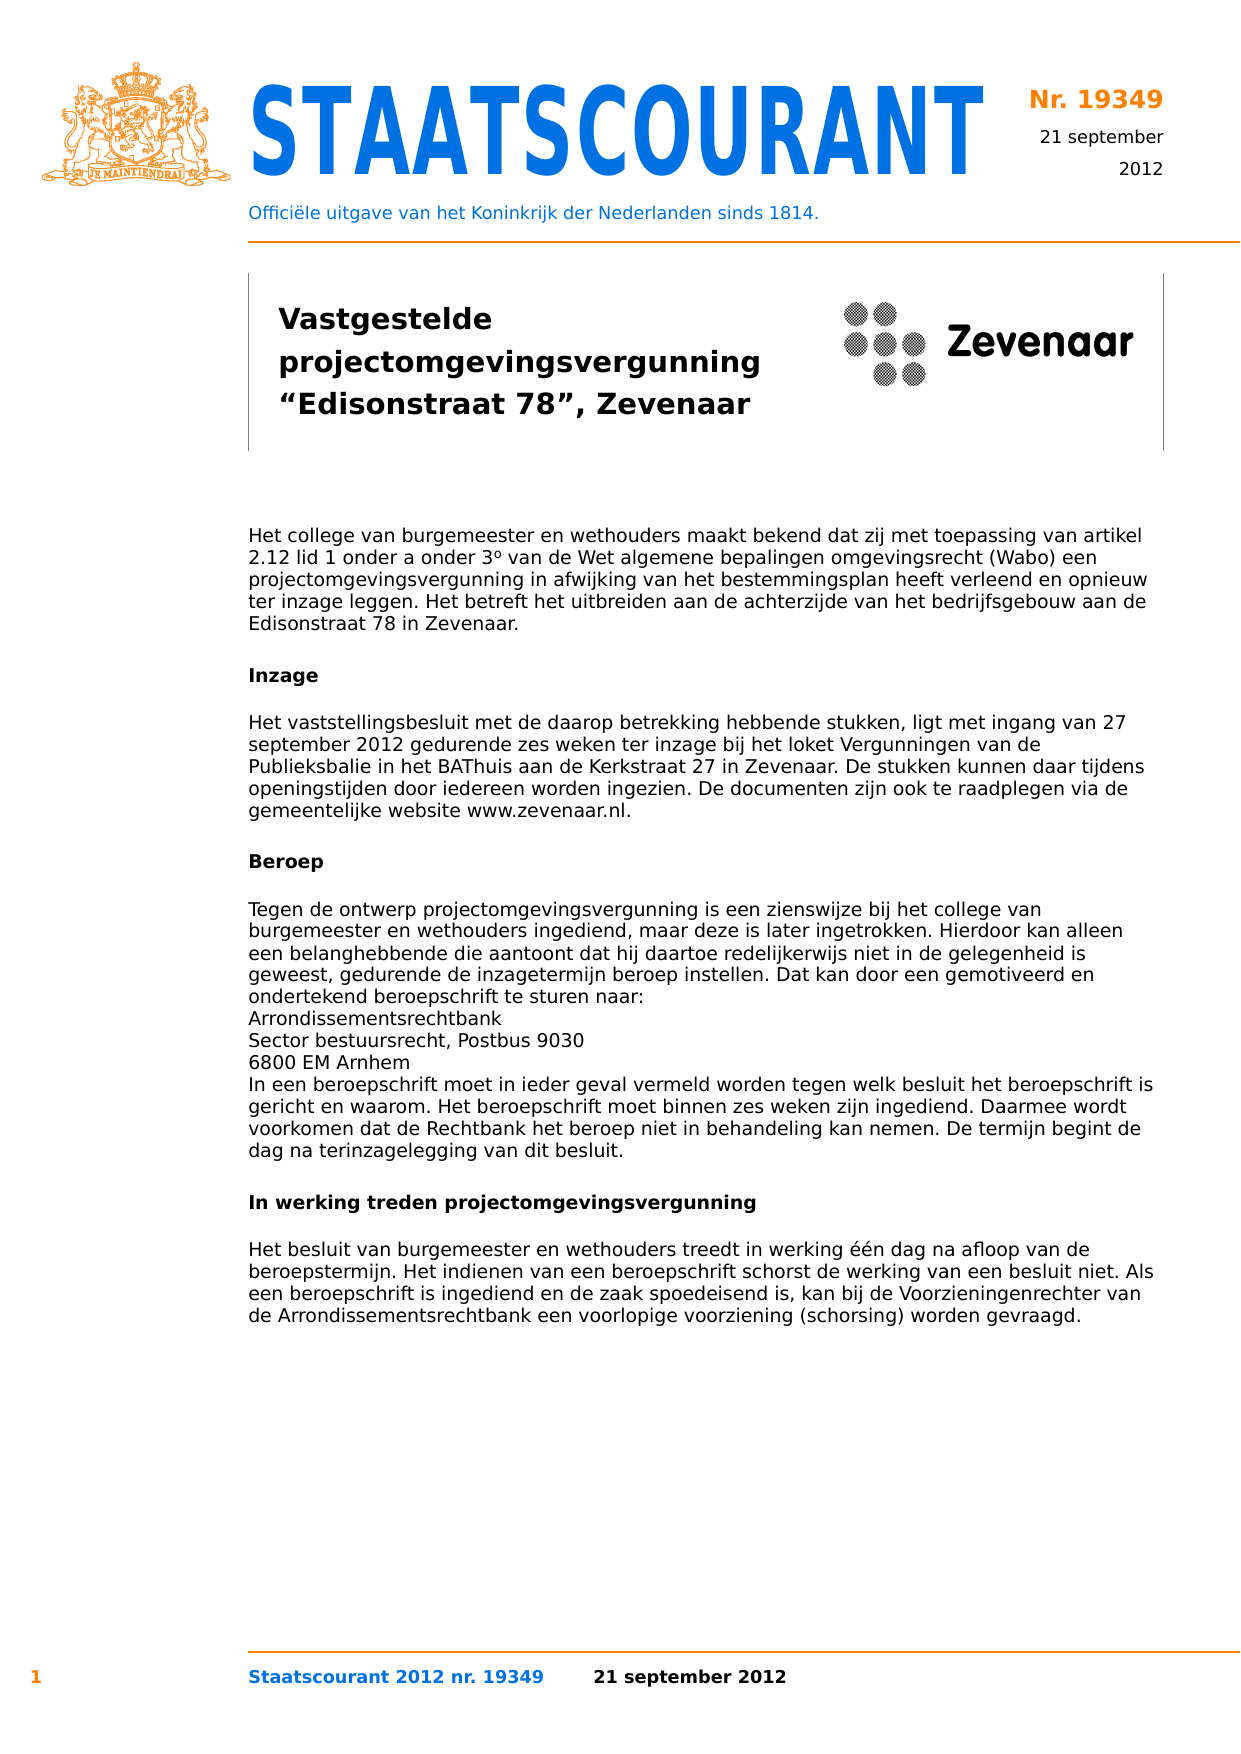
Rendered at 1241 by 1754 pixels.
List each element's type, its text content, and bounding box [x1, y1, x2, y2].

text Het besluit van burgemeester en wethouders treedt in werking één dag na afloop van de beroepstermijn. Het indienen van een beroepschrift schorst de werking van een besluit niet. Als een beroepschrift is ingediend en de zaak spoedeisend is, kan bij de Voorzieningenrechter van de Arrondissementsrechtbank een voorlopige voorziening (schorsing) worden gevraagd. [248, 1239, 1163, 1327]
table_header [25, 62, 248, 241]
table_header Nr. 19349 [998, 62, 1240, 121]
picture [41, 62, 231, 186]
subtitle Vastgestelde projectomgevingsvergunning “Edisonstraat 78”, Zevenaar [249, 273, 1163, 451]
text Het college van burgemeester en wethouders maakt bekend dat zij met toepassing van artikel 2.12 lid 1 onder a onder 3o van de Wet algemene bepalingen omgevingsrecht (Wabo) een projectomgevingsvergunning in afwijking van het bestemmingsplan heeft verleend en opnieuw ter inzage leggen. Het betreft het uitbreiden aan de achterzijde van het bedrijfsgebouw aan de Edisonstraat 78 in Zevenaar. [248, 525, 1163, 634]
table_header STAATSCOURANT [248, 62, 998, 203]
text Arrondissementsrechtbank [248, 1008, 1163, 1030]
picture [844, 302, 1134, 386]
text Het vaststellingsbesluit met de daarop betrekking hebbende stukken, ligt met ingang van 27 september 2012 gedurende zes weken ter inzage bij het loket Vergunningen van de Publieksbalie in het BAThuis aan de Kerkstraat 27 in Zevenaar. De stukken kunnen daar tijdens openingstijden door iedereen worden ingezien. De documenten zijn ook te raadplegen via de gemeentelijke website www.zevenaar.nl. [248, 712, 1163, 821]
table_cell Officiële uitgave van het Koninkrijk der Nederlanden sinds 1814. [248, 203, 1240, 241]
text In een beroepschrift moet in ieder geval vermeld worden tegen welk besluit het beroepschrift is gericht en waarom. Het beroepschrift moet binnen zes weken zijn ingediend. Daarmee wordt voorkomen dat de Rechtbank het beroep niet in behandeling kan nemen. De termijn begint de dag na terinzagelegging van dit besluit. [248, 1074, 1163, 1162]
subtitle Beroep [248, 851, 1163, 873]
subtitle In werking treden projectomgevingsvergunning [248, 1192, 1163, 1214]
text Tegen de ontwerp projectomgevingsvergunning is een zienswijze bij het college van burgemeester en wethouders ingediend, maar deze is later ingetrokken. Hierdoor kan alleen een belanghebbende die aantoont dat hij daartoe redelijkerwijs niet in de gelegenheid is geweest, gedurende de inzagetermijn beroep instellen. Dat kan door een gemotiveerd en ondertekend beroepschrift te sturen naar: [248, 898, 1163, 1008]
text Sector bestuursrecht, Postbus 9030 [248, 1030, 1163, 1052]
table_cell 21 september [998, 121, 1240, 153]
text 6800 EM Arnhem [248, 1052, 1163, 1074]
table_cell 2012 [998, 153, 1240, 203]
subtitle Inzage [248, 664, 1163, 687]
